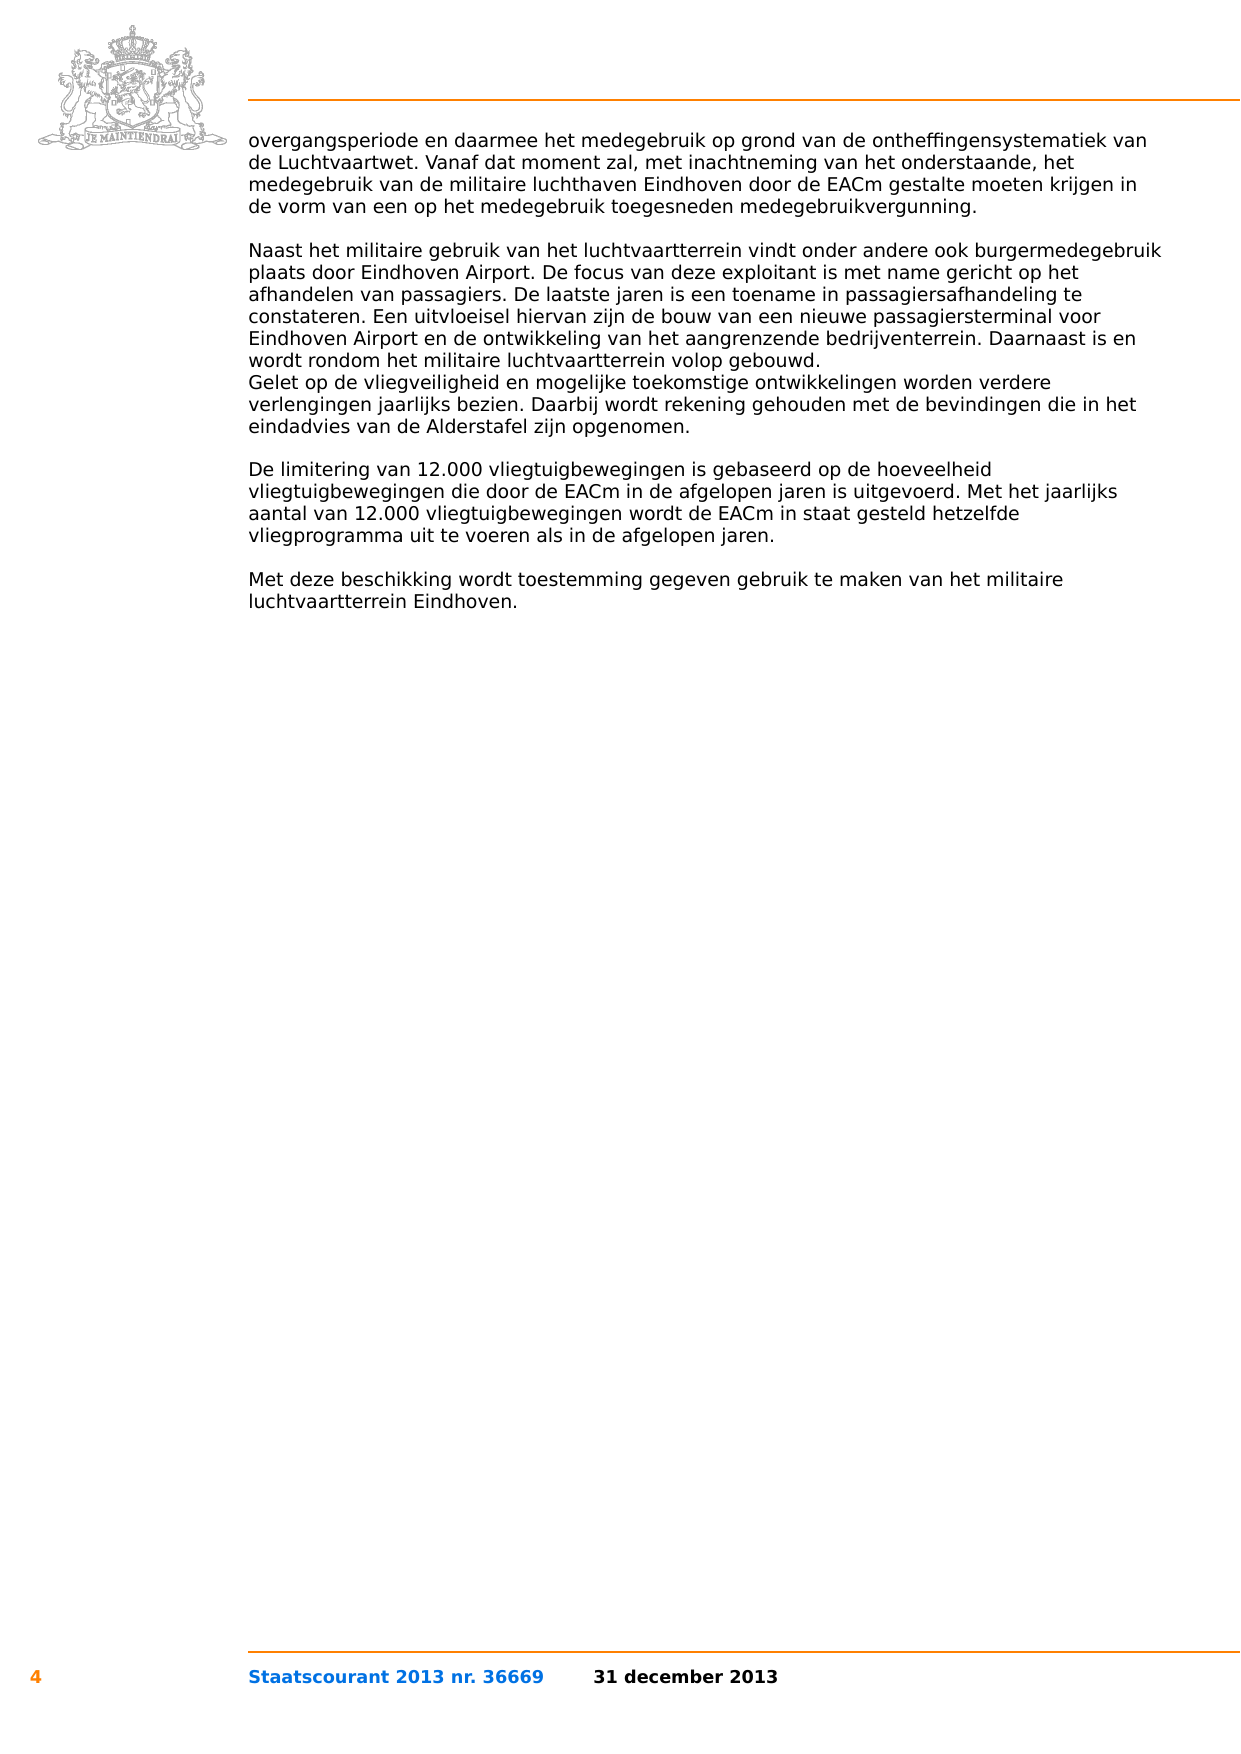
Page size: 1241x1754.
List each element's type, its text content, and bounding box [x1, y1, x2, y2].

picture [38, 25, 227, 150]
text De limitering van 12.000 vliegtuigbewegingen is gebaseerd op de hoeveelheid vliegtuigbewegingen die door de EACm in de afgelopen jaren is uitgevoerd. Met het jaarlijks aantal van 12.000 vliegtuigbewegingen wordt de EACm in staat gesteld hetzelfde vliegprogramma uit te voeren als in de afgelopen jaren. [248, 459, 1163, 547]
text Gelet op de vliegveiligheid en mogelijke toekomstige ontwikkelingen worden verdere verlengingen jaarlijks bezien. Daarbij wordt rekening gehouden met de bevindingen die in het eindadvies van de Alderstafel zijn opgenomen. [248, 372, 1163, 437]
text Met deze beschikking wordt toestemming gegeven gebruik te maken van het militaire luchtvaartterrein Eindhoven. [248, 569, 1163, 613]
text overgangsperiode en daarmee het medegebruik op grond van de ontheffingensystematiek van de Luchtvaartwet. Vanaf dat moment zal, met inachtneming van het onderstaande, het medegebruik van de militaire luchthaven Eindhoven door de EACm gestalte moeten krijgen in de vorm van een op het medegebruik toegesneden medegebruikvergunning. [248, 130, 1163, 218]
text Naast het militaire gebruik van het luchtvaartterrein vindt onder andere ook burgermedegebruik plaats door Eindhoven Airport. De focus van deze exploitant is met name gericht op het afhandelen van passagiers. De laatste jaren is een toename in passagiersafhandeling te constateren. Een uitvloeisel hiervan zijn de bouw van een nieuwe passagiersterminal voor Eindhoven Airport en de ontwikkeling van het aangrenzende bedrijventerrein. Daarnaast is en wordt rondom het militaire luchtvaartterrein volop gebouwd. [248, 240, 1163, 372]
